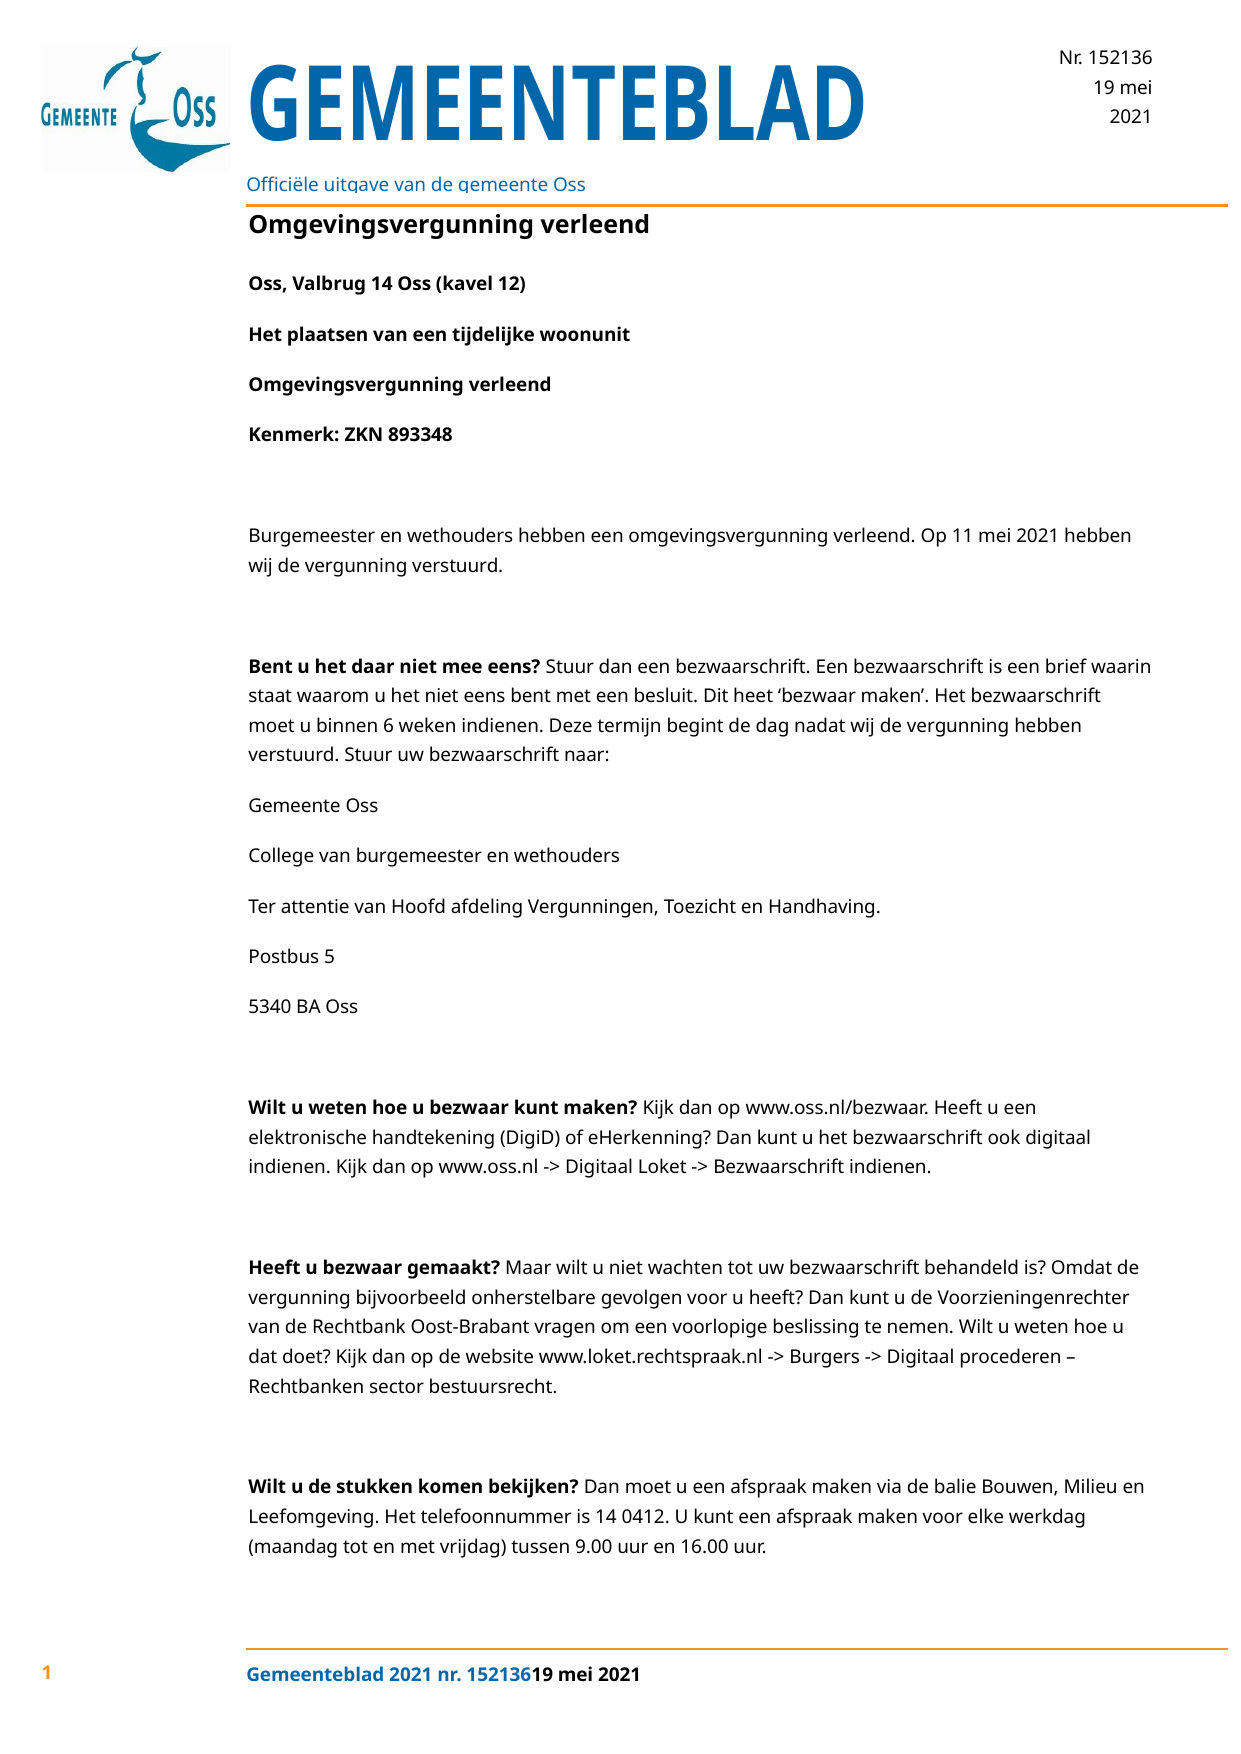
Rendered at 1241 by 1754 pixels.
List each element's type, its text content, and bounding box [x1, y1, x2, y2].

text 5340 BA Oss [248, 994, 1152, 1019]
text Ter attentie van Hoofd afdeling Vergunningen, Toezicht en Handhaving. [248, 893, 1152, 918]
text Omgevingsvergunning verleend [248, 371, 1152, 397]
text College van burgemeester en wethouders [248, 842, 1152, 868]
text Heeft u bezwaar gemaakt? Maar wilt u niet wachten tot uw bezwaarschrift behandeld is? Omdat de vergunning bijvoorbeeld onherstelbare gevolgen voor u heeft? Dan kunt u de Voorzieningenrechter van de Rechtbank Oost-Brabant vragen om een voorlopige beslissing te nemen. Wilt u weten hoe u dat doet? Kijk dan op de website www.loket.rechtspraak.nl -> Burgers -> Digitaal procederen – Rechtbanken sector bestuursrecht. [248, 1254, 1152, 1398]
text Kenmerk: ZKN 893348 [248, 422, 1152, 447]
text Wilt u weten hoe u bezwaar kunt maken? Kijk dan op www.oss.nl/bezwaar. Heeft u een elektronische handtekening (DigiD) of eHerkenning? Dan kunt u het bezwaarschrift ook digitaal indienen. Kijk dan op www.oss.nl -> Digitaal Loket -> Bezwaarschrift indienen. [248, 1094, 1152, 1179]
text Wilt u de stukken komen bekijken? Dan moet u een afspraak maken via de balie Bouwen, Milieu en Leefomgeving. Het telefoonnummer is 14 0412. U kunt een afspraak maken voor elke werkdag (maandag tot en met vrijdag) tussen 9.00 uur en 16.00 uur. [248, 1474, 1152, 1558]
text Het plaatsen van een tijdelijke woonunit [248, 321, 1152, 346]
text Burgemeester en wethouders hebben een omgevingsvergunning verleend. Op 11 mei 2021 hebben wij de vergunning verstuurd. [248, 522, 1152, 578]
text Omgevingsvergunning verleend [248, 207, 1152, 241]
text Oss, Valbrug 14 Oss (kavel 12) [248, 270, 1152, 296]
picture [41, 47, 231, 172]
text Bent u het daar niet mee eens? Stuur dan een bezwaarschrift. Een bezwaarschrift is een brief waarin staat waarom u het niet eens bent met een besluit. Dit heet ‘bezwaar maken’. Het bezwaarschrift moet u binnen 6 weken indienen. Deze termijn begint de dag nadat wij de vergunning hebben verstuurd. Stuur uw bezwaarschrift naar: [248, 653, 1152, 767]
text Gemeente Oss [248, 792, 1152, 818]
text Postbus 5 [248, 943, 1152, 969]
